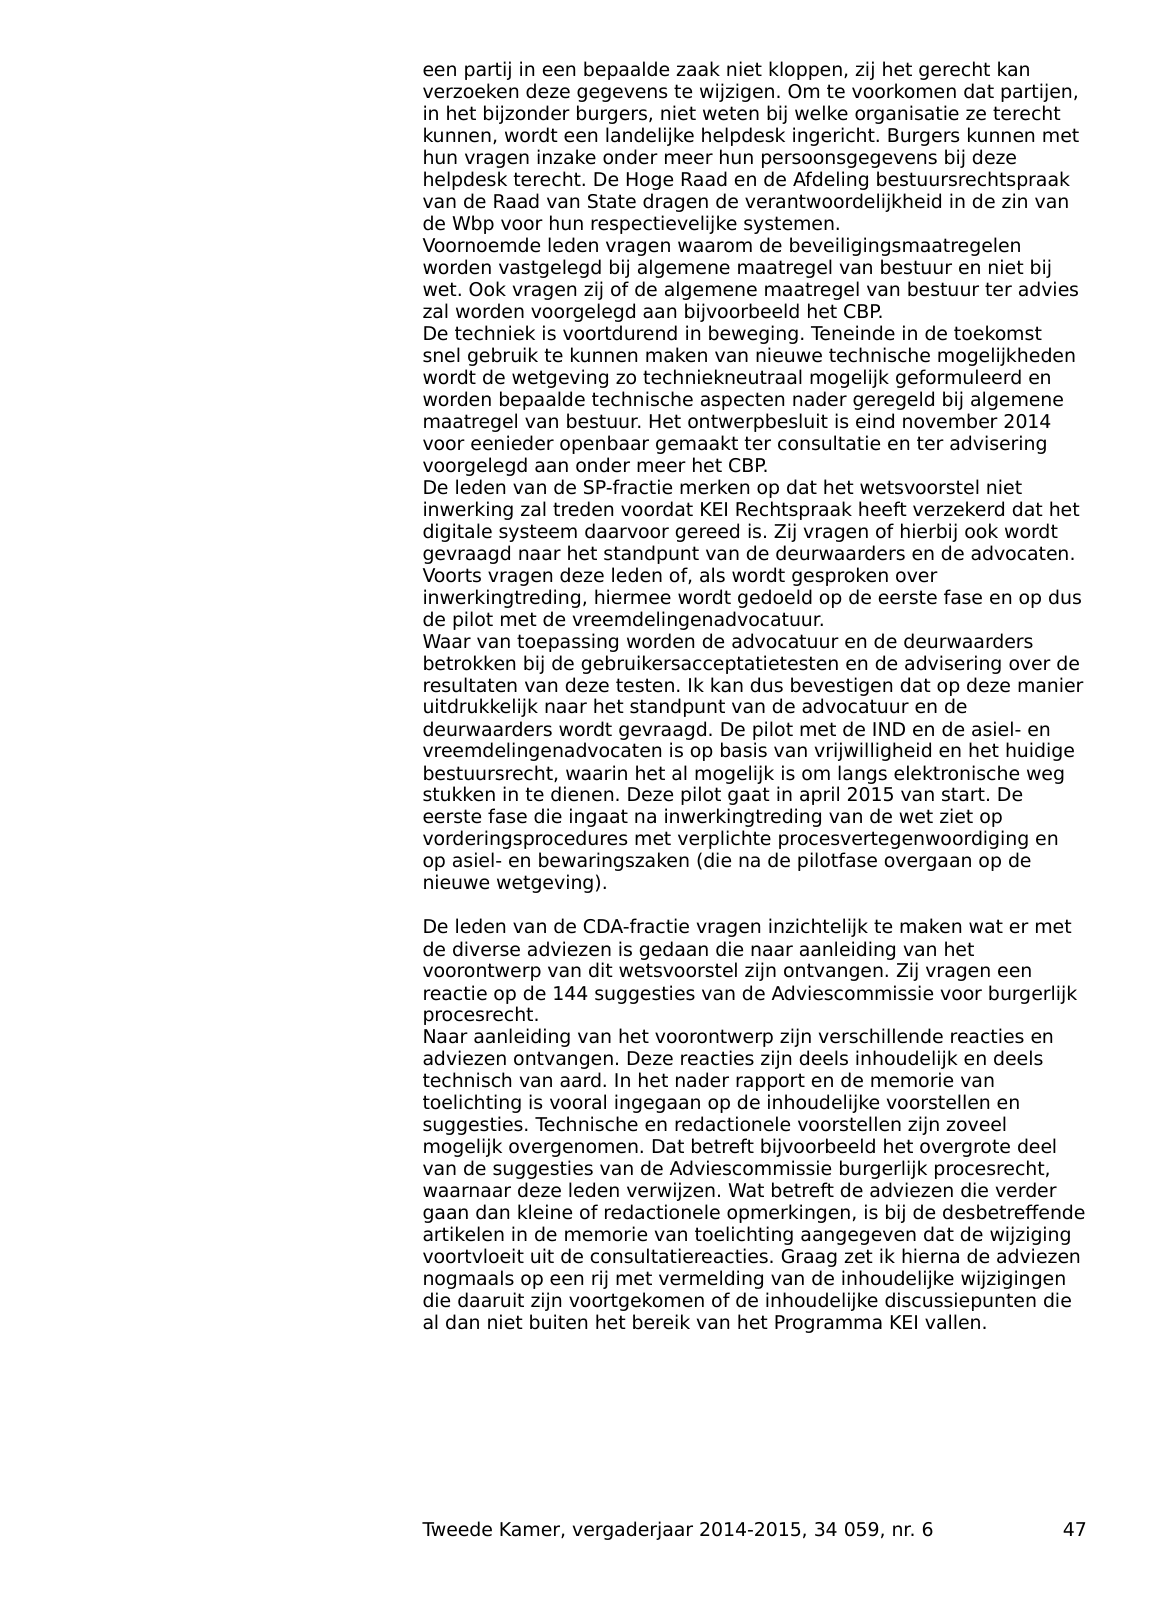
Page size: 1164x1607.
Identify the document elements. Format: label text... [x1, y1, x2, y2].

text De techniek is voortdurend in beweging. Teneinde in de toekomst snel gebruik te kunnen maken van nieuwe technische mogelijkheden wordt de wetgeving zo techniekneutraal mogelijk geformuleerd en worden bepaalde technische aspecten nader geregeld bij algemene maatregel van bestuur. Het ontwerpbesluit is eind november 2014 voor eenieder openbaar gemaakt ter consultatie en ter advisering voorgelegd aan onder meer het CBP. [422, 323, 1087, 477]
text Naar aanleiding van het voorontwerp zijn verschillende reacties en adviezen ontvangen. Deze reacties zijn deels inhoudelijk en deels technisch van aard. In het nader rapport en de memorie van toelichting is vooral ingegaan op de inhoudelijke voorstellen en suggesties. Technische en redactionele voorstellen zijn zoveel mogelijk overgenomen. Dat betreft bijvoorbeeld het overgrote deel van de suggesties van de Adviescommissie burgerlijk procesrecht, waarnaar deze leden verwijzen. Wat betreft de adviezen die verder gaan dan kleine of redactionele opmerkingen, is bij de desbetreffende artikelen in de memorie van toelichting aangegeven dat de wijziging voortvloeit uit de consultatiereacties. Graag zet ik hierna de adviezen nogmaals op een rij met vermelding van de inhoudelijke wijzigingen die daaruit zijn voortgekomen of de inhoudelijke discussiepunten die al dan niet buiten het bereik van het Programma KEI vallen. [422, 1026, 1087, 1334]
text De leden van de SP-fractie merken op dat het wetsvoorstel niet inwerking zal treden voordat KEI Rechtspraak heeft verzekerd dat het digitale systeem daarvoor gereed is. Zij vragen of hierbij ook wordt gevraagd naar het standpunt van de deurwaarders en de advocaten. Voorts vragen deze leden of, als wordt gesproken over inwerkingtreding, hiermee wordt gedoeld op de eerste fase en op dus de pilot met de vreemdelingenadvocatuur. [422, 477, 1087, 631]
text Waar van toepassing worden de advocatuur en de deurwaarders betrokken bij de gebruikersacceptatietesten en de advisering over de resultaten van deze testen. Ik kan dus bevestigen dat op deze manier uitdrukkelijk naar het standpunt van de advocatuur en de deurwaarders wordt gevraagd. De pilot met de IND en de asiel- en vreemdelingenadvocaten is op basis van vrijwilligheid en het huidige bestuursrecht, waarin het al mogelijk is om langs elektronische weg stukken in te dienen. Deze pilot gaat in april 2015 van start. De eerste fase die ingaat na inwerkingtreding van de wet ziet op vorderingsprocedures met verplichte procesvertegenwoordiging en op asiel- en bewaringszaken (die na de pilotfase overgaan op de nieuwe wetgeving). [422, 631, 1087, 894]
text De leden van de CDA-fractie vragen inzichtelijk te maken wat er met de diverse adviezen is gedaan die naar aanleiding van het voorontwerp van dit wetsvoorstel zijn ontvangen. Zij vragen een reactie op de 144 suggesties van de Adviescommissie voor burgerlijk procesrecht. [422, 916, 1087, 1026]
text een partij in een bepaalde zaak niet kloppen, zij het gerecht kan verzoeken deze gegevens te wijzigen. Om te voorkomen dat partijen, in het bijzonder burgers, niet weten bij welke organisatie ze terecht kunnen, wordt een landelijke helpdesk ingericht. Burgers kunnen met hun vragen inzake onder meer hun persoonsgegevens bij deze helpdesk terecht. De Hoge Raad en de Afdeling bestuursrechtspraak van de Raad van State dragen de verantwoordelijkheid in de zin van de Wbp voor hun respectievelijke systemen. [422, 59, 1087, 235]
text Voornoemde leden vragen waarom de beveiligingsmaatregelen worden vastgelegd bij algemene maatregel van bestuur en niet bij wet. Ook vragen zij of de algemene maatregel van bestuur ter advies zal worden voorgelegd aan bijvoorbeeld het CBP. [422, 235, 1087, 323]
